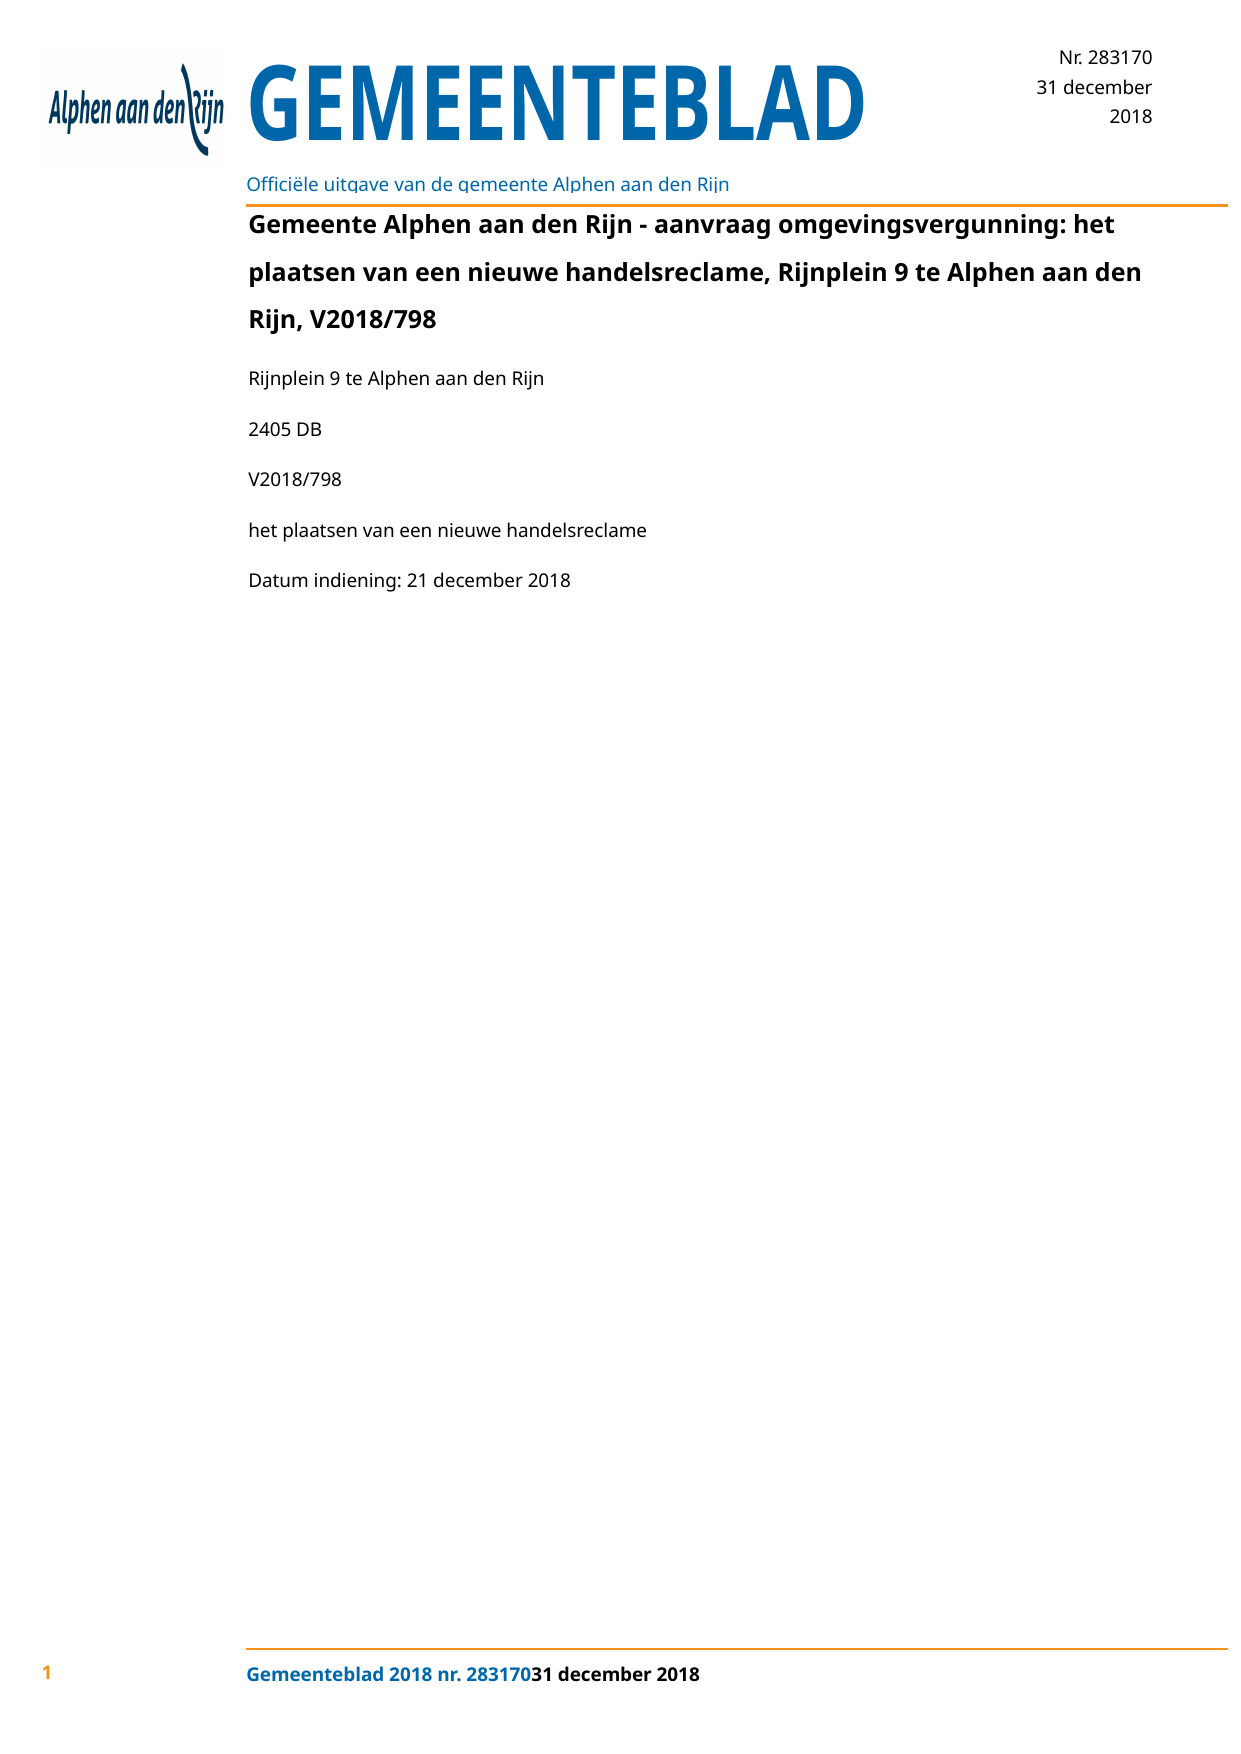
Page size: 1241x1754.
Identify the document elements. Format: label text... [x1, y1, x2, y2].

text Gemeente Alphen aan den Rijn - aanvraag omgevingsvergunning: het plaatsen van een nieuwe handelsreclame, Rijnplein 9 te Alphen aan den Rijn, V2018/798 [248, 207, 1152, 336]
text 2405 DB [248, 416, 1152, 442]
text het plaatsen van een nieuwe handelsreclame [248, 517, 1152, 542]
text Datum indiening: 21 december 2018 [248, 567, 1152, 593]
text Rijnplein 9 te Alphen aan den Rijn [248, 366, 1152, 391]
picture [41, 47, 231, 172]
text V2018/798 [248, 466, 1152, 492]
